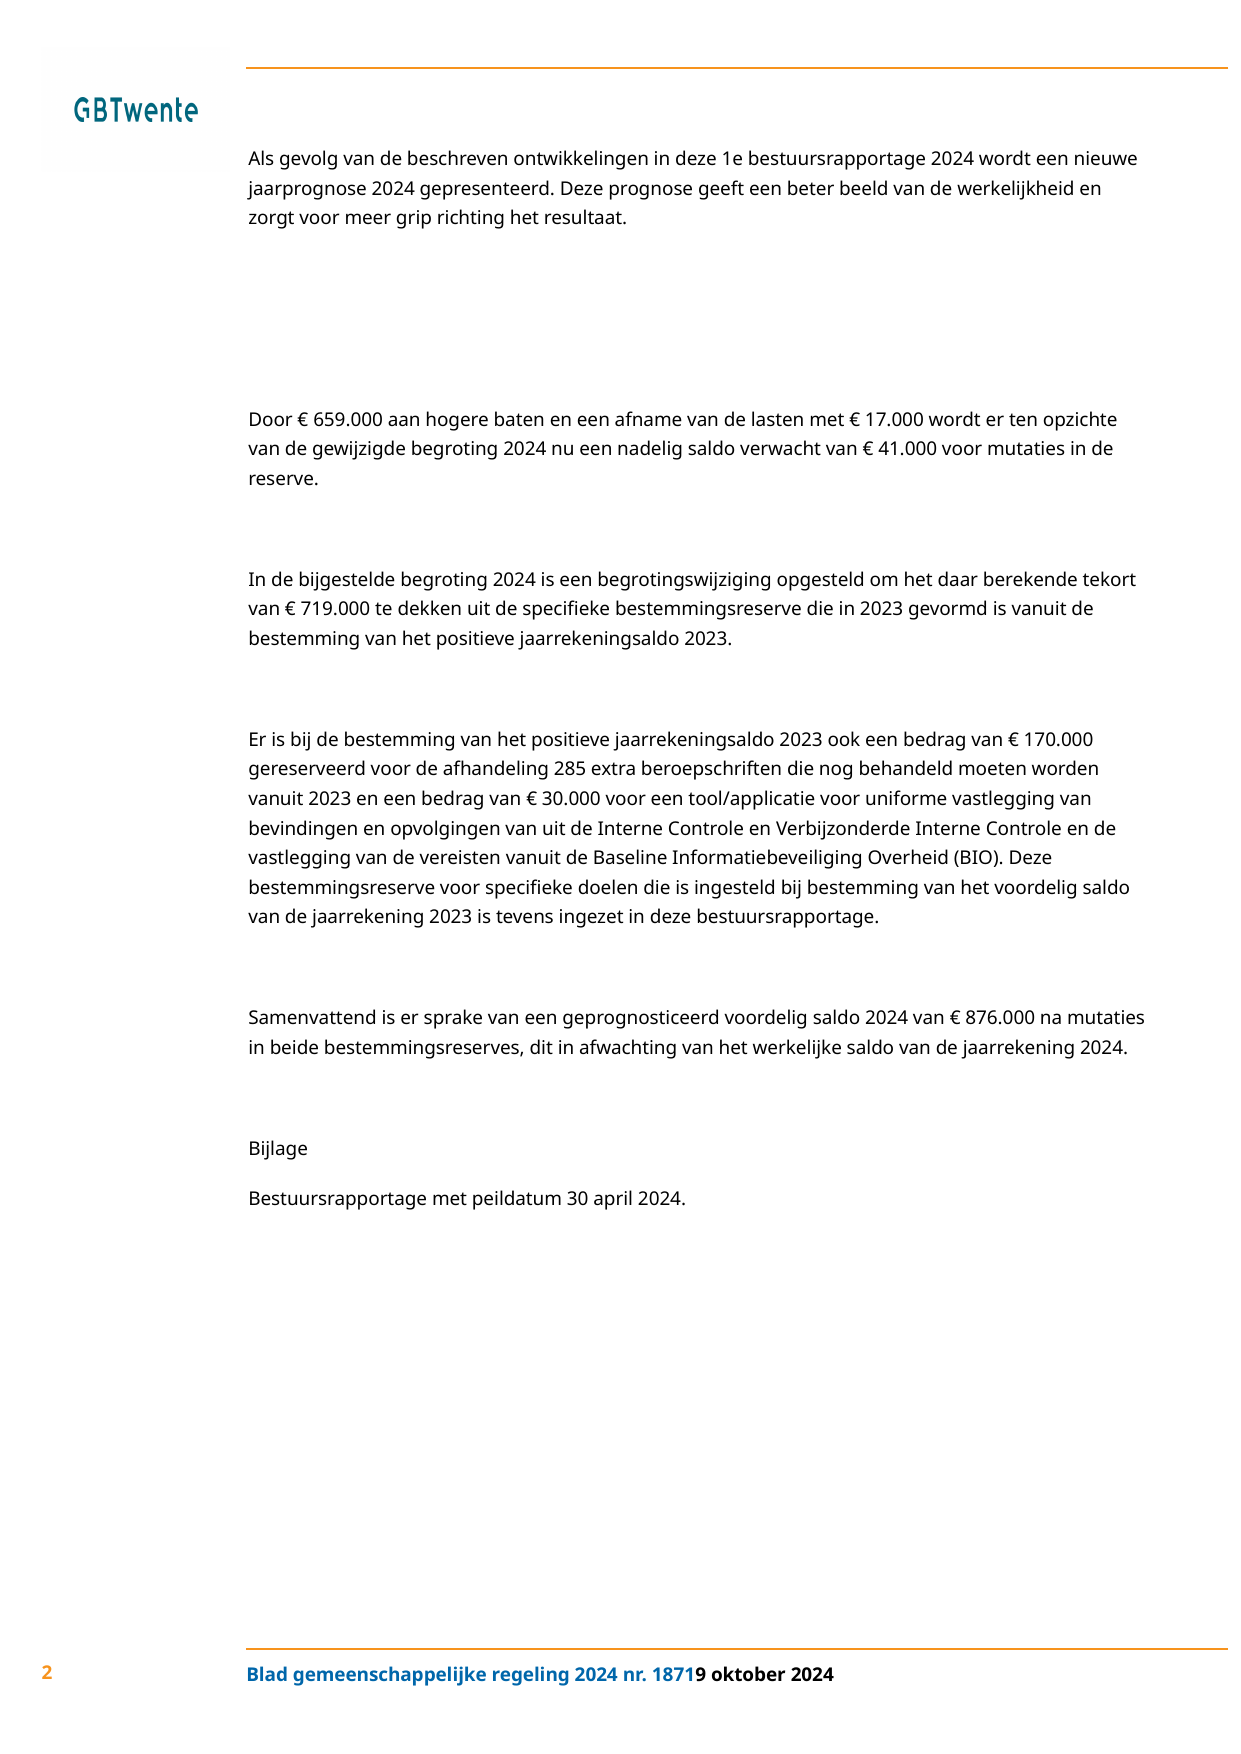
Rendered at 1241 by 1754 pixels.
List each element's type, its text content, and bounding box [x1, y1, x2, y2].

text Samenvattend is er sprake van een geprognosticeerd voordelig saldo 2024 van € 876.000 na mutaties in beide bestemmingsreserves, dit in afwachting van het werkelijke saldo van de jaarrekening 2024. [248, 1004, 1152, 1060]
text Bestuursrapportage met peildatum 30 april 2024. [248, 1185, 1152, 1211]
text Door € 659.000 aan hogere baten en een afname van de lasten met € 17.000 wordt er ten opzichte van de gewijzigde begroting 2024 nu een nadelig saldo verwacht van € 41.000 voor mutaties in de reserve. [248, 406, 1152, 491]
text Als gevolg van de beschreven ontwikkelingen in deze 1e bestuursrapportage 2024 wordt een nieuwe jaarprognose 2024 gepresenteerd. Deze prognose geeft een beter beeld van de werkelijkheid en zorgt voor meer grip richting het resultaat. [248, 145, 1152, 230]
text Bijlage [248, 1135, 1152, 1161]
picture [41, 47, 231, 172]
text In de bijgestelde begroting 2024 is een begrotingswijziging opgesteld om het daar berekende tekort van € 719.000 te dekken uit de specifieke bestemmingsreserve die in 2023 gevormd is vanuit de bestemming van het positieve jaarrekeningsaldo 2023. [248, 566, 1152, 651]
text Er is bij de bestemming van het positieve jaarrekeningsaldo 2023 ook een bedrag van € 170.000 gereserveerd voor de afhandeling 285 extra beroepschriften die nog behandeld moeten worden vanuit 2023 en een bedrag van € 30.000 voor een tool/applicatie voor uniforme vastlegging van bevindingen en opvolgingen van uit de Interne Controle en Verbijzonderde Interne Controle en de vastlegging van de vereisten vanuit de Baseline Informatiebeveiliging Overheid (BIO). Deze bestemmingsreserve voor specifieke doelen die is ingesteld bij bestemming van het voordelig saldo van de jaarrekening 2023 is tevens ingezet in deze bestuursrapportage. [248, 726, 1152, 929]
